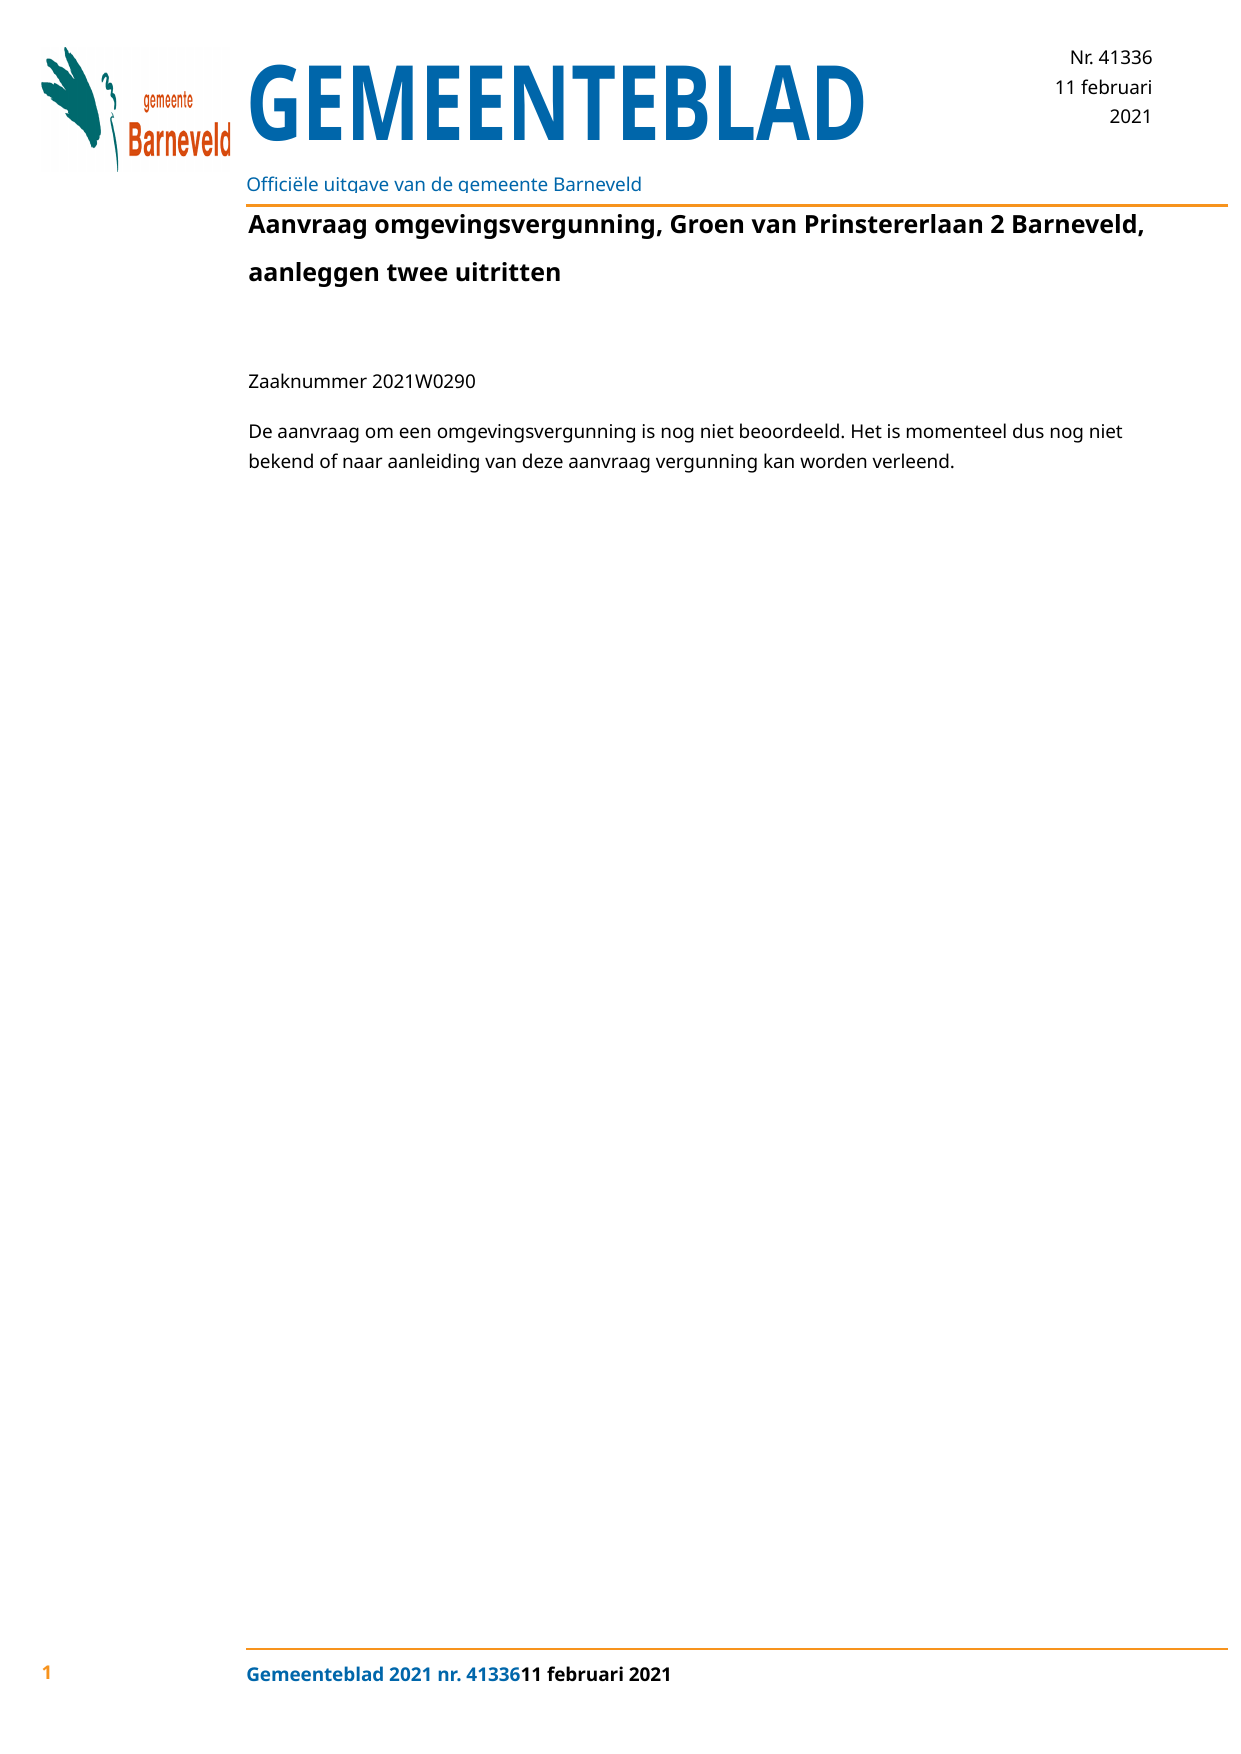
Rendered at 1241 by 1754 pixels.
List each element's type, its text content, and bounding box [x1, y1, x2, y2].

text Aanvraag omgevingsvergunning, Groen van Prinstererlaan 2 Barneveld, aanleggen twee uitritten [248, 207, 1152, 288]
text Zaaknummer 2021W0290 [248, 368, 1152, 394]
text De aanvraag om een omgevingsvergunning is nog niet beoordeeld. Het is momenteel dus nog niet bekend of naar aanleiding van deze aanvraag vergunning kan worden verleend. [248, 419, 1152, 474]
picture [41, 47, 231, 172]
